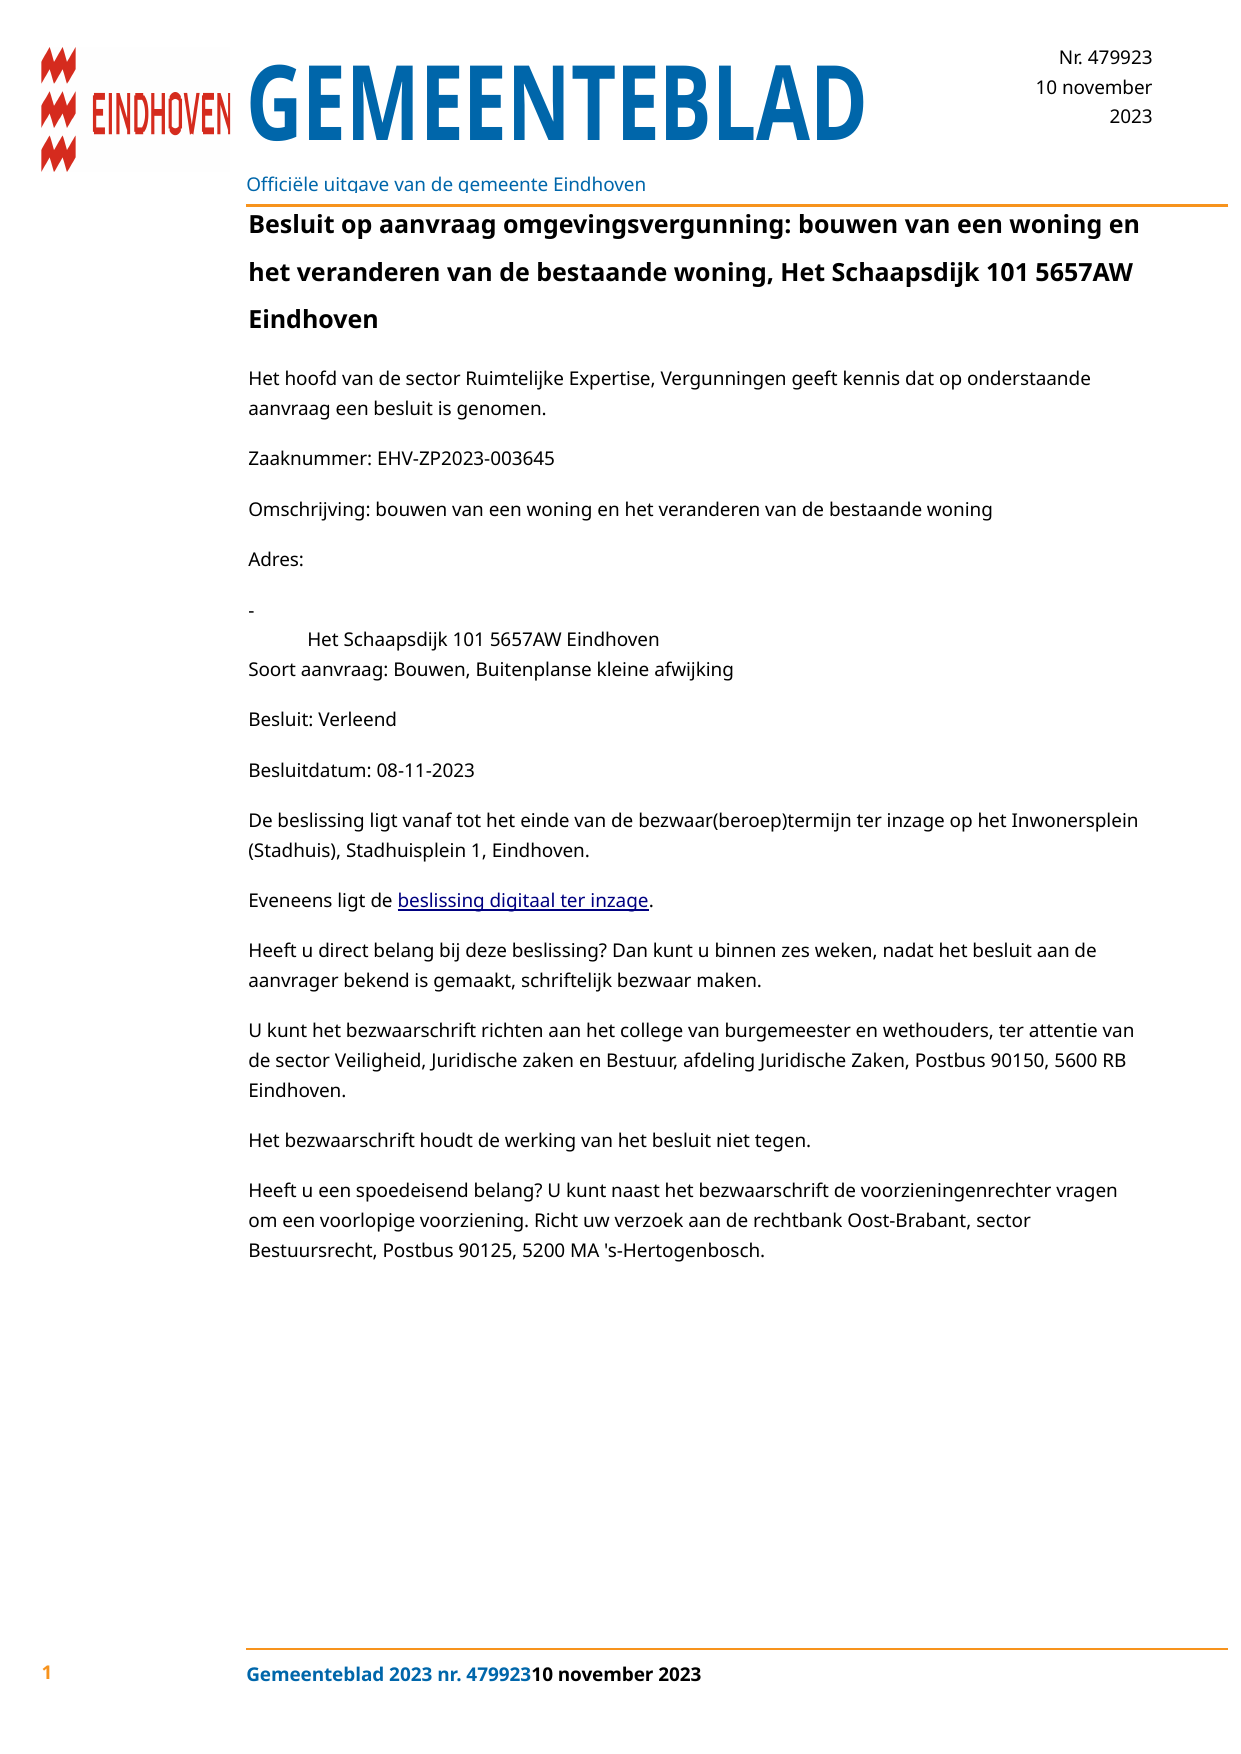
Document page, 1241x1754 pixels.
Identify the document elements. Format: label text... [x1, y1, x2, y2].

text U kunt het bezwaarschrift richten aan het college van burgemeester en wethouders, ter attentie van de sector Veiligheid, Juridische zaken en Bestuur, afdeling Juridische Zaken, Postbus 90150, 5600 RB Eindhoven. [248, 1018, 1152, 1102]
text Zaaknummer: EHV-ZP2023-003645 [248, 446, 1152, 471]
list Het Schaapsdijk 101 5657AW Eindhoven [248, 626, 1152, 652]
text Heeft u direct belang bij deze beslissing? Dan kunt u binnen zes weken, nadat het besluit aan de aanvrager bekend is gemaakt, schriftelijk bezwaar maken. [248, 938, 1152, 993]
text De beslissing ligt vanaf tot het einde van de bezwaar(beroep)termijn ter inzage op het Inwonersplein (Stadhuis), Stadhuisplein 1, Eindhoven. [248, 807, 1152, 862]
text Besluitdatum: 08-11-2023 [248, 757, 1152, 782]
text Besluit op aanvraag omgevingsvergunning: bouwen van een woning en het veranderen van de bestaande woning, Het Schaapsdijk 101 5657AW Eindhoven [248, 207, 1152, 336]
text Eveneens ligt de beslissing digitaal ter inzage. [248, 887, 1152, 913]
text Omschrijving: bouwen van een woning en het veranderen van de bestaande woning [248, 496, 1152, 522]
text Besluit: Verleend [248, 706, 1152, 732]
text Heeft u een spoedeisend belang? U kunt naast het bezwaarschrift de voorzieningenrechter vragen om een voorlopige voorziening. Richt uw verzoek aan de rechtbank Oost-Brabant, sector Bestuursrecht, Postbus 90125, 5200 MA 's-Hertogenbosch. [248, 1178, 1152, 1262]
text Het hoofd van de sector Ruimtelijke Expertise, Vergunningen geeft kennis dat op onderstaande aanvraag een besluit is genomen. [248, 366, 1152, 421]
picture [41, 47, 231, 172]
text Soort aanvraag: Bouwen, Buitenplanse kleine afwijking [248, 656, 1152, 682]
text Het bezwaarschrift houdt de werking van het besluit niet tegen. [248, 1127, 1152, 1153]
text Adres: [248, 546, 1152, 572]
